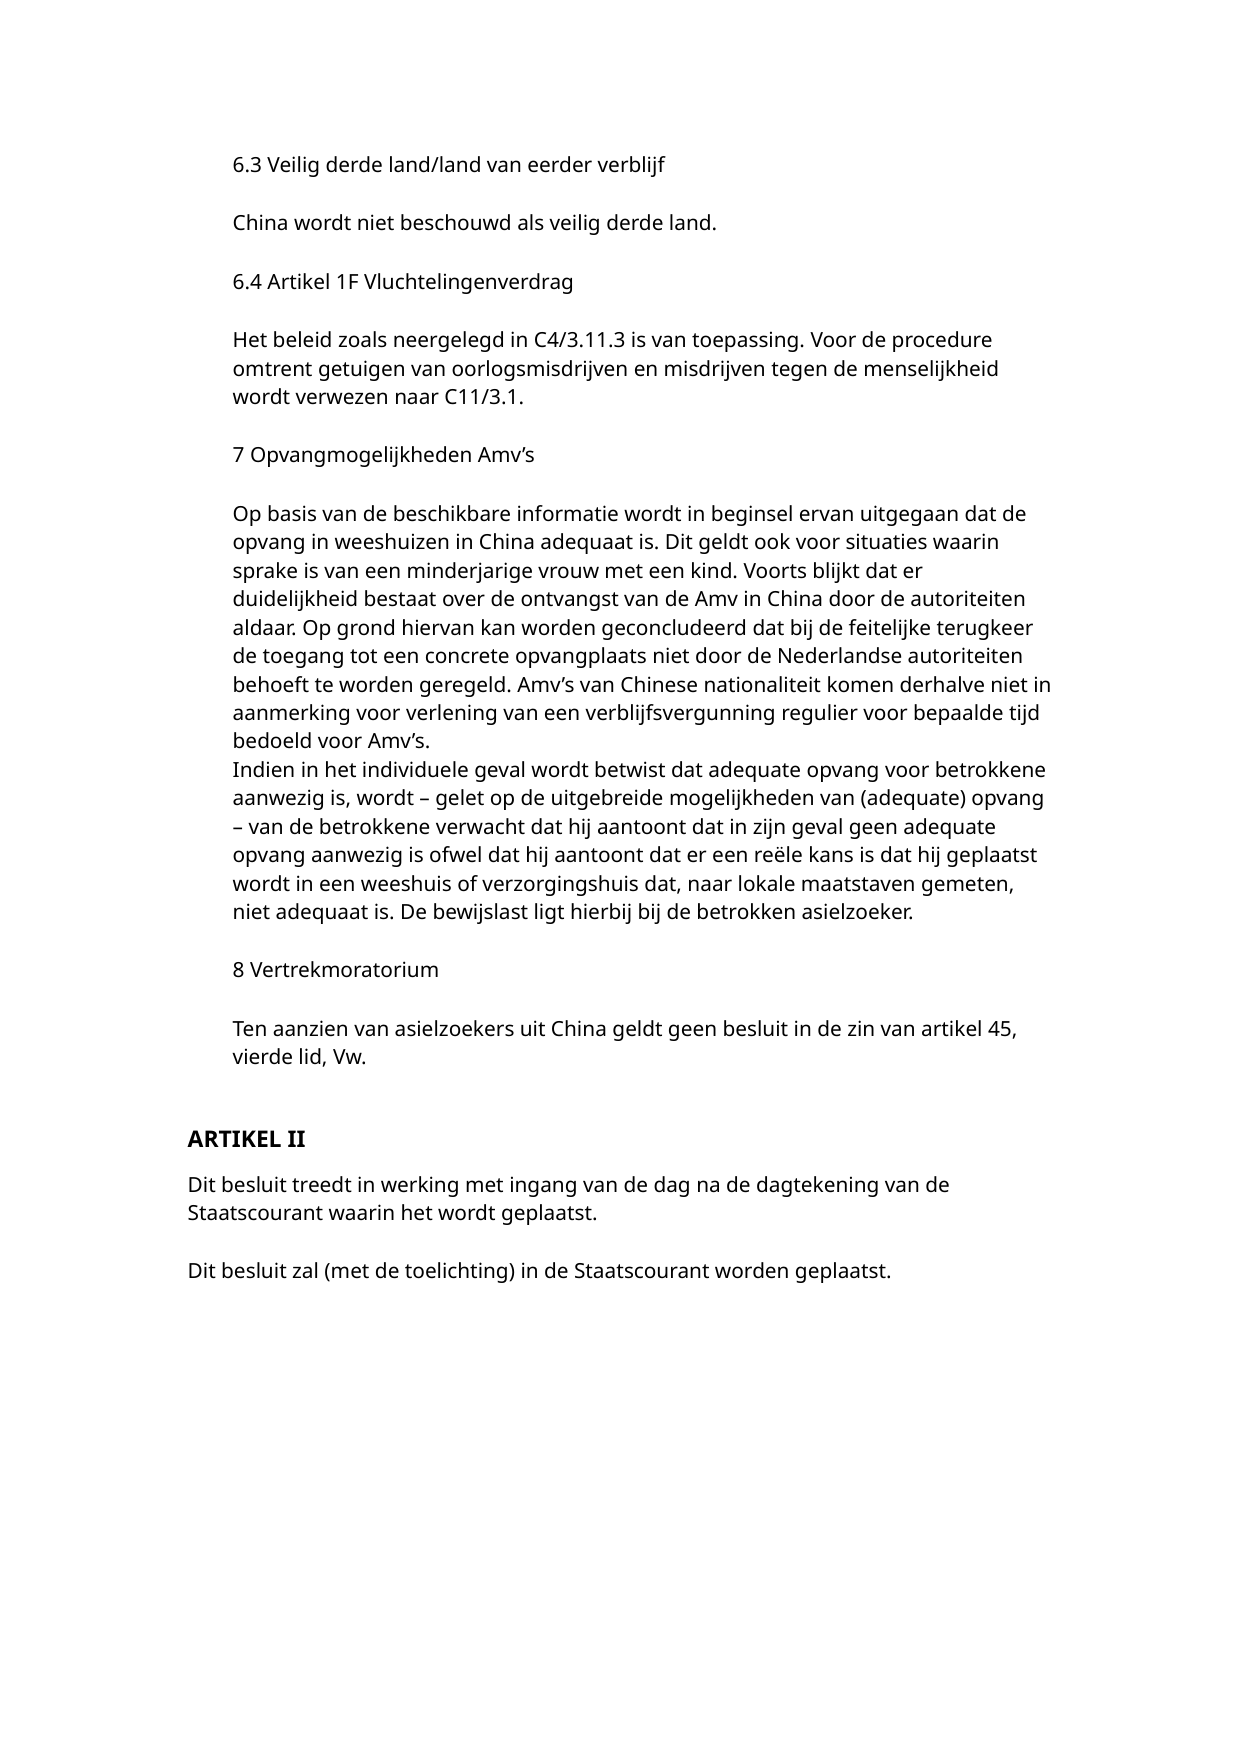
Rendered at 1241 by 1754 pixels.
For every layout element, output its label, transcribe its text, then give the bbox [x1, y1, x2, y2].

subtitle 6.3 Veilig derde land/land van eerder verblijf [232, 150, 1053, 178]
subtitle 6.4 Artikel 1F Vluchtelingenverdrag [232, 267, 1053, 295]
subtitle 7 Opvangmogelijkheden Amv’s [232, 441, 1053, 469]
text Indien in het individuele geval wordt betwist dat adequate opvang voor betrokkene aanwezig is, wordt – gelet op de uitgebreide mogelijkheden van (adequate) opvang – van de betrokkene verwacht dat hij aantoont dat in zijn geval geen adequate opvang aanwezig is ofwel dat hij aantoont dat er een reële kans is dat hij geplaatst wordt in een weeshuis of verzorgingshuis dat, naar lokale maatstaven gemeten, niet adequaat is. De bewijslast ligt hierbij bij de betrokken asielzoeker. [232, 755, 1053, 926]
subtitle ARTIKEL II [187, 1123, 1053, 1155]
text China wordt niet beschouwd als veilig derde land. [232, 208, 1053, 237]
subtitle 8 Vertrekmoratorium [232, 956, 1053, 984]
text Het beleid zoals neergelegd in C4/3.11.3 is van toepassing. Voor de procedure omtrent getuigen van oorlogsmisdrijven en misdrijven tegen de menselijkheid wordt verwezen naar C11/3.1. [232, 325, 1053, 411]
text Dit besluit treedt in werking met ingang van de dag na de dagtekening van de Staatscourant waarin het wordt geplaatst. [187, 1170, 1053, 1227]
text Op basis van de beschikbare informatie wordt in beginsel ervan uitgegaan dat de opvang in weeshuizen in China adequaat is. Dit geldt ook voor situaties waarin sprake is van een minderjarige vrouw met een kind. Voorts blijkt dat er duidelijkheid bestaat over de ontvangst van de Amv in China door de autoriteiten aldaar. Op grond hiervan kan worden geconcludeerd dat bij de feitelijke terugkeer de toegang tot een concrete opvangplaats niet door de Nederlandse autoriteiten behoeft te worden geregeld. Amv’s van Chinese nationaliteit komen derhalve niet in aanmerking voor verlening van een verblijfsvergunning regulier voor bepaalde tijd bedoeld voor Amv’s. [232, 499, 1053, 755]
text Ten aanzien van asielzoekers uit China geldt geen besluit in de zin van artikel 45, vierde lid, Vw. [232, 1014, 1053, 1071]
text Dit besluit zal (met de toelichting) in de Staatscourant worden geplaatst. [187, 1257, 1053, 1285]
